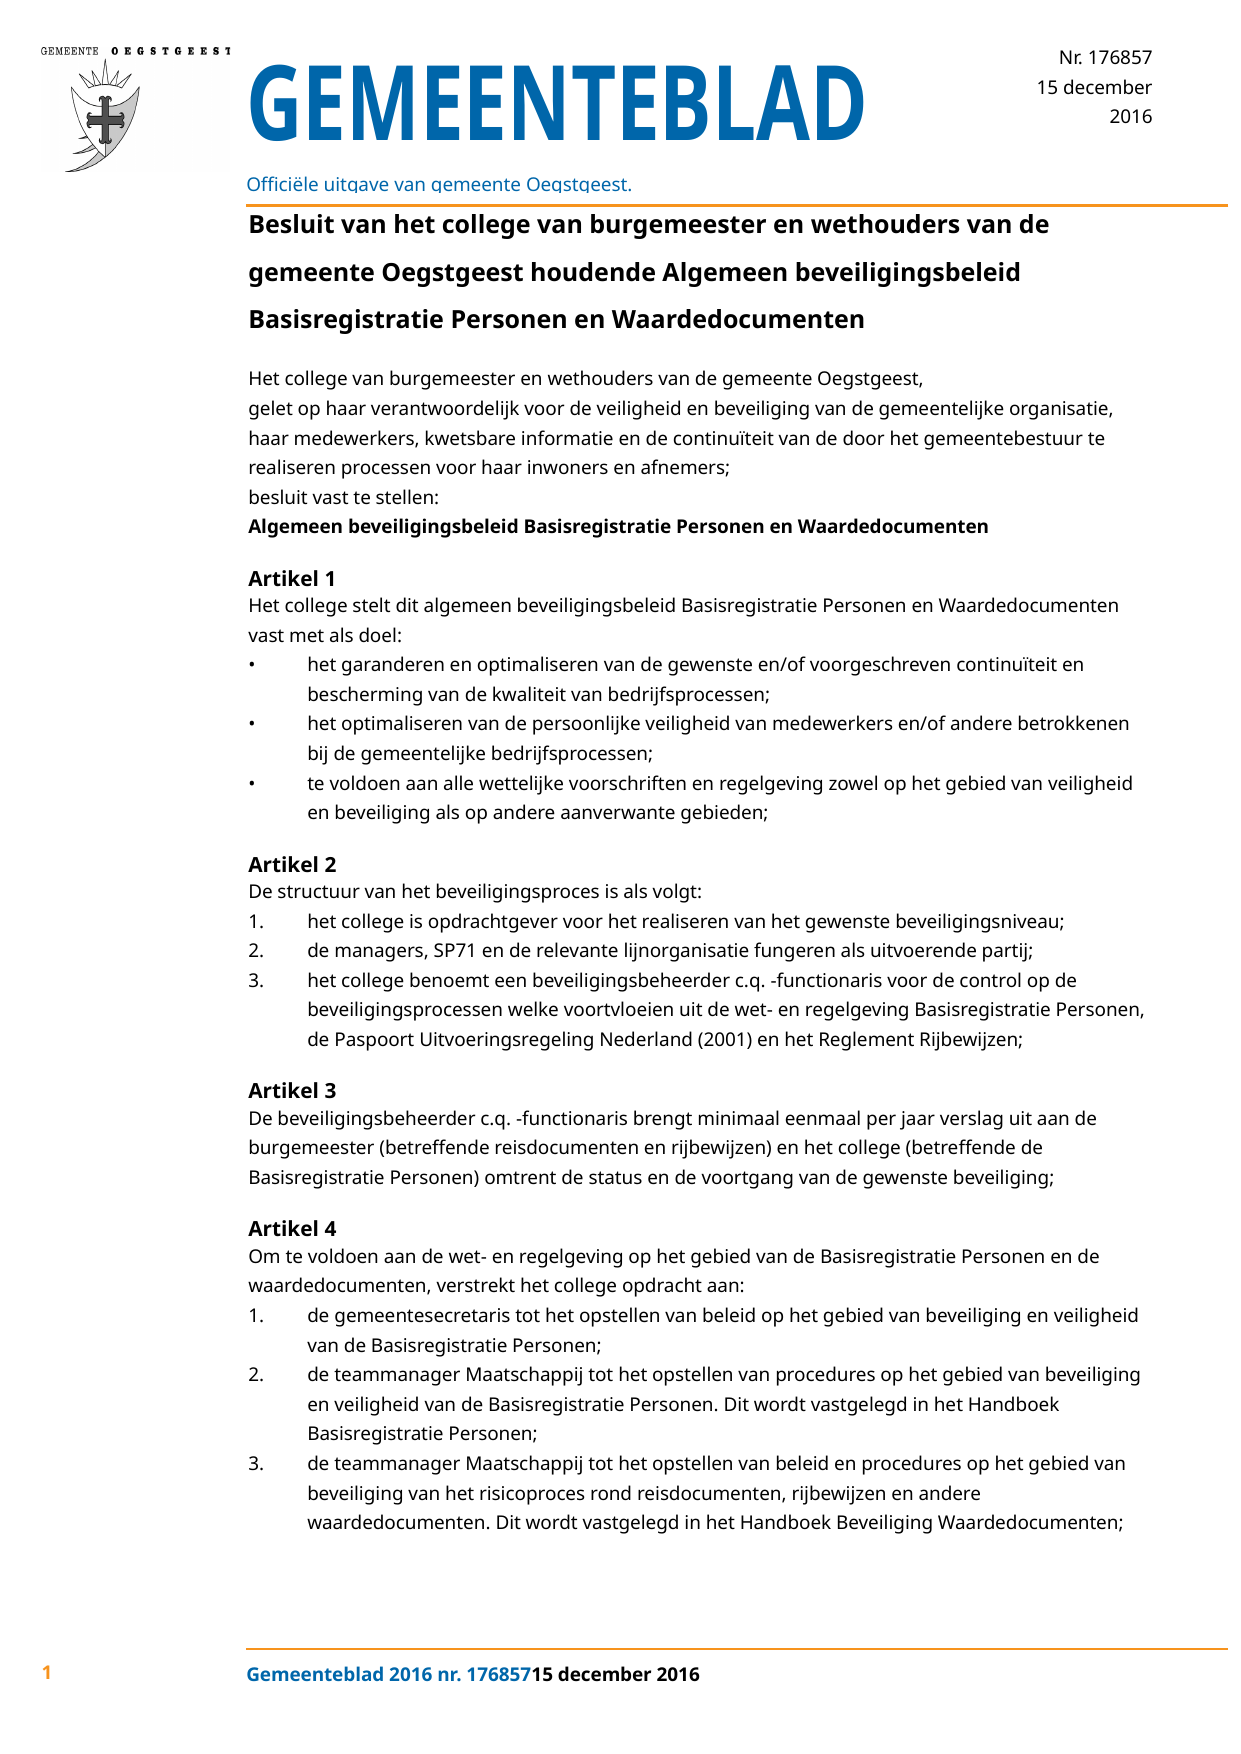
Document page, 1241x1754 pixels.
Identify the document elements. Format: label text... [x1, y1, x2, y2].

text Artikel 1 [248, 564, 1152, 592]
list het garanderen en optimaliseren van de gewenste en/of voorgeschreven continuïteit en bescherming van de kwaliteit van bedrijfsprocessen; [248, 651, 1152, 707]
text Het college van burgemeester en wethouders van de gemeente Oegstgeest, [248, 366, 1152, 391]
text Artikel 2 [248, 850, 1152, 878]
text Algemeen beveiligingsbeleid Basisregistratie Personen en Waardedocumenten [248, 513, 1152, 539]
list te voldoen aan alle wettelijke voorschriften en regelgeving zowel op het gebied van veiligheid en beveiliging als op andere aanverwante gebieden; [248, 770, 1152, 825]
text Artikel 3 [248, 1077, 1152, 1105]
list het college benoemt een beveiligingsbeheerder c.q. -functionaris voor de control op de beveiligingsprocessen welke voortvloeien uit de wet- en regelgeving Basisregistratie Personen, de Paspoort Uitvoeringsregeling Nederland (2001) en het Reglement Rijbewijzen; [248, 967, 1152, 1052]
list de managers, SP71 en de relevante lijnorganisatie fungeren als uitvoerende partij; [248, 937, 1152, 963]
text De structuur van het beveiligingsproces is als volgt: [248, 878, 1152, 904]
text Artikel 4 [248, 1214, 1152, 1243]
text De beveiligingsbeheerder c.q. -functionaris brengt minimaal eenmaal per jaar verslag uit aan de burgemeester (betreffende reisdocumenten en rijbewijzen) en het college (betreffende de Basisregistratie Personen) omtrent de status en de voortgang van de gewenste beveiliging; [248, 1105, 1152, 1190]
text Om te voldoen aan de wet- en regelgeving op het gebied van de Basisregistratie Personen en de waardedocumenten, verstrekt het college opdracht aan: [248, 1243, 1152, 1298]
list de teammanager Maatschappij tot het opstellen van procedures op het gebied van beveiliging en veiligheid van de Basisregistratie Personen. Dit wordt vastgelegd in het Handboek Basisregistratie Personen; [248, 1361, 1152, 1446]
text Besluit van het college van burgemeester en wethouders van de gemeente Oegstgeest houdende Algemeen beveiligingsbeleid Basisregistratie Personen en Waardedocumenten [248, 207, 1152, 336]
text Het college stelt dit algemeen beveiligingsbeleid Basisregistratie Personen en Waardedocumenten vast met als doel: [248, 592, 1152, 648]
list het college is opdrachtgever voor het realiseren van het gewenste beveiligingsniveau; [248, 908, 1152, 933]
text besluit vast te stellen: [248, 484, 1152, 509]
list de gemeentesecretaris tot het opstellen van beleid op het gebied van beveiliging en veiligheid van de Basisregistratie Personen; [248, 1302, 1152, 1357]
text gelet op haar verantwoordelijk voor de veiligheid en beveiliging van de gemeentelijke organisatie, haar medewerkers, kwetsbare informatie en de continuïteit van de door het gemeentebestuur te realiseren processen voor haar inwoners en afnemers; [248, 395, 1152, 480]
list het optimaliseren van de persoonlijke veiligheid van medewerkers en/of andere betrokkenen bij de gemeentelijke bedrijfsprocessen; [248, 711, 1152, 766]
picture [41, 47, 231, 172]
list de teammanager Maatschappij tot het opstellen van beleid en procedures op het gebied van beveiliging van het risicoproces rond reisdocumenten, rijbewijzen en andere waardedocumenten. Dit wordt vastgelegd in het Handboek Beveiliging Waardedocumenten; [248, 1450, 1152, 1535]
